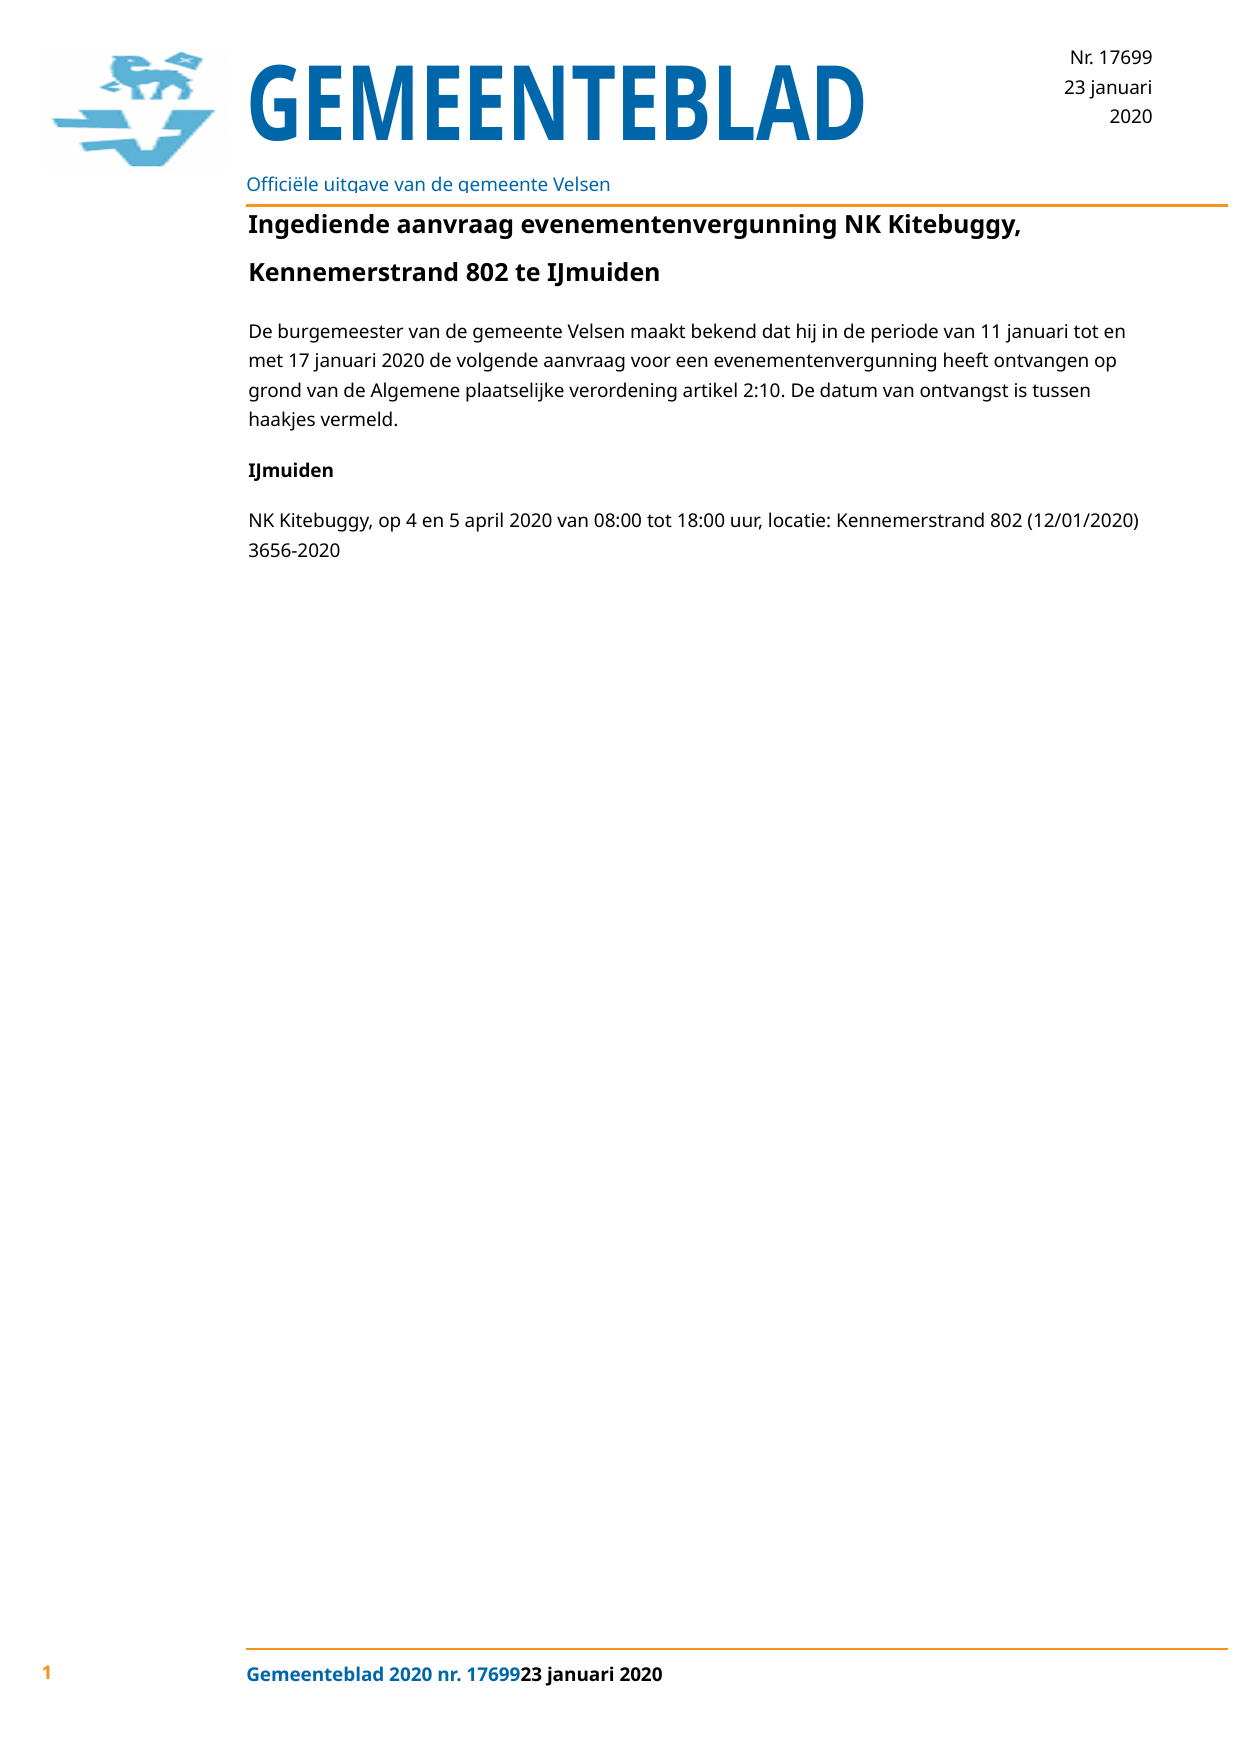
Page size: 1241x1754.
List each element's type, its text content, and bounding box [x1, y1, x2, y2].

text NK Kitebuggy, op 4 en 5 april 2020 van 08:00 tot 18:00 uur, locatie: Kennemerstrand 802 (12/01/2020) 3656-2020 [248, 507, 1152, 563]
text De burgemeester van de gemeente Velsen maakt bekend dat hij in de periode van 11 januari tot en met 17 januari 2020 de volgende aanvraag voor een evenementenvergunning heeft ontvangen op grond van de Algemene plaatselijke verordening artikel 2:10. De datum van ontvangst is tussen haakjes vermeld. [248, 318, 1152, 432]
text Ingediende aanvraag evenementenvergunning NK Kitebuggy, Kennemerstrand 802 te IJmuiden [248, 207, 1152, 288]
text IJmuiden [248, 457, 1152, 483]
picture [41, 47, 231, 172]
